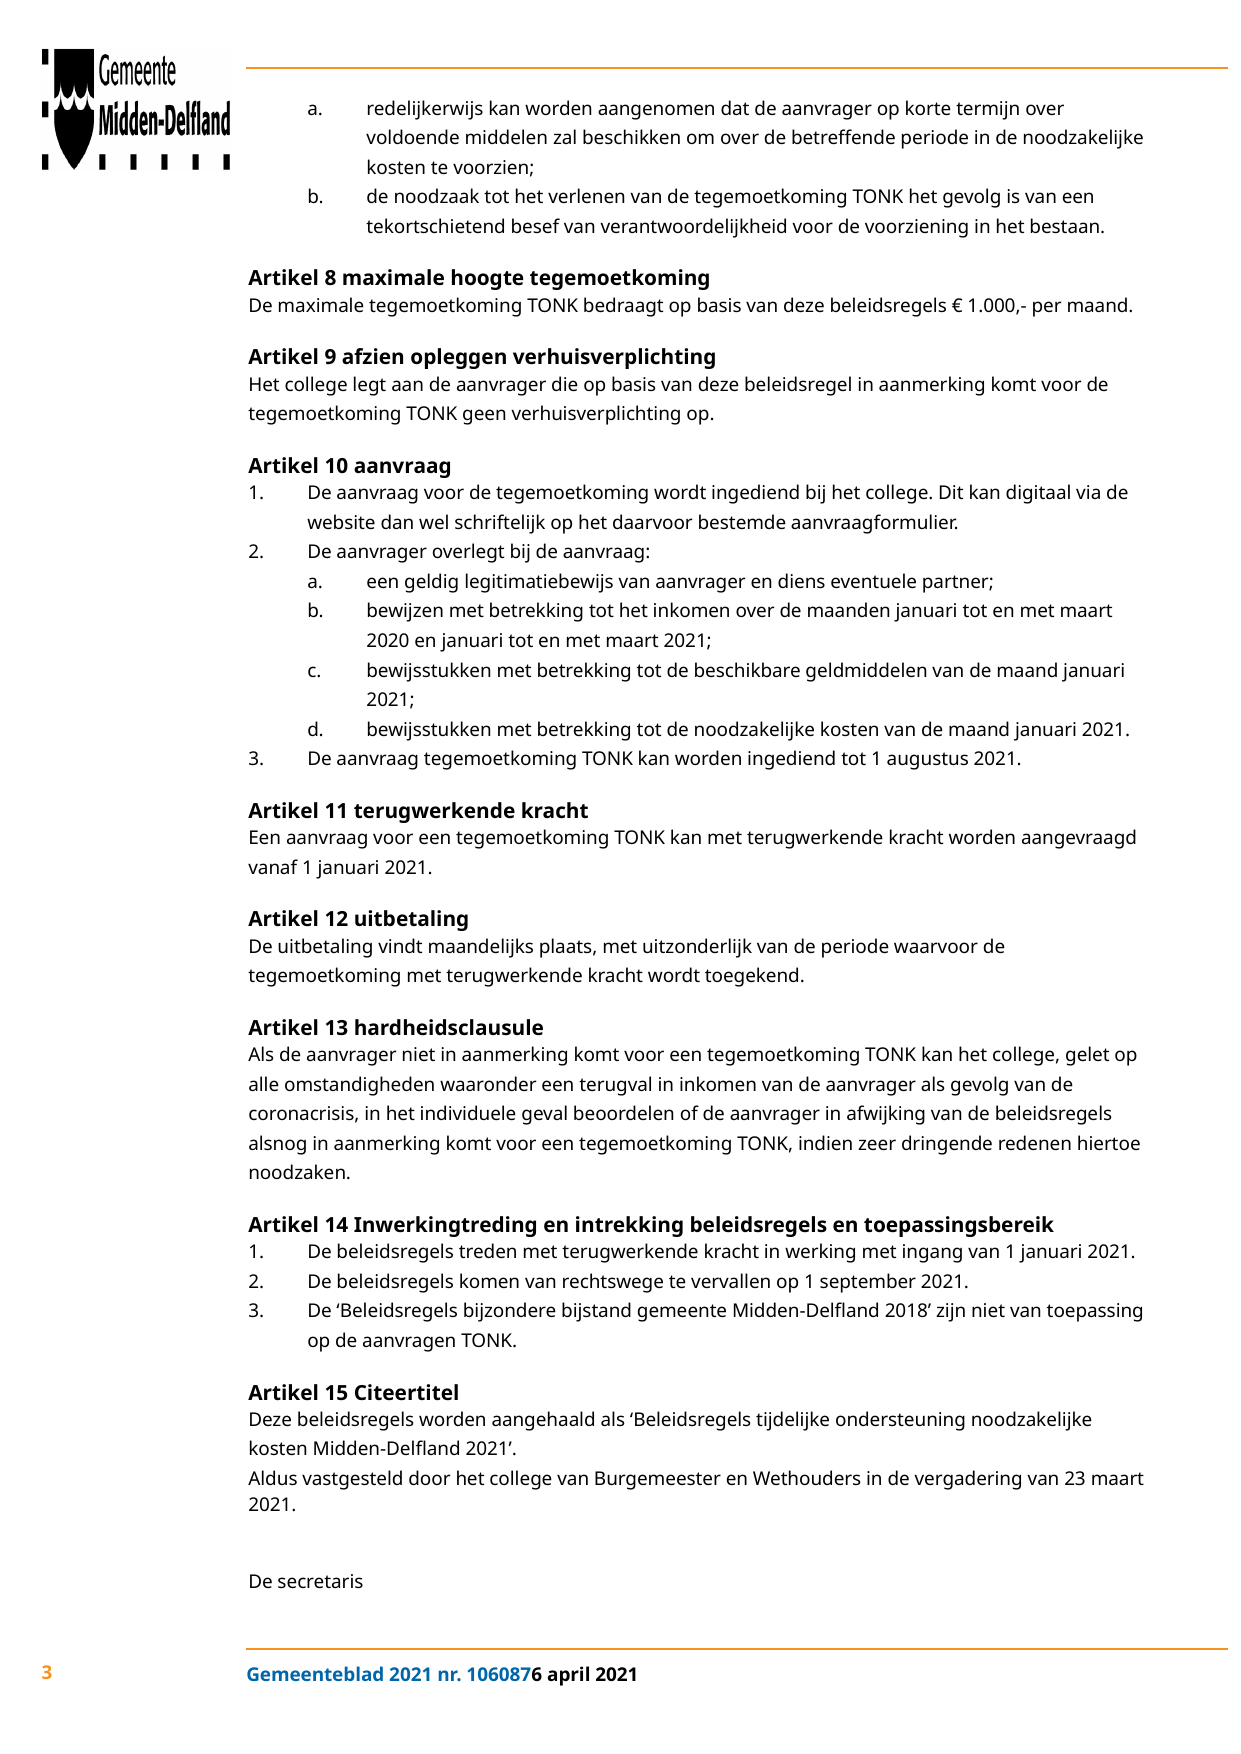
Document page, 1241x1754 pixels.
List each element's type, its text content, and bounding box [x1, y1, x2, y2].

list bewijsstukken met betrekking tot de beschikbare geldmiddelen van de maand januari 2021; [307, 657, 1152, 712]
text Artikel 12 uitbetaling [248, 904, 1152, 933]
text De secretaris [248, 1568, 1152, 1594]
list De beleidsregels treden met terugwerkende kracht in werking met ingang van 1 januari 2021. [248, 1238, 1152, 1264]
text Artikel 8 maximale hoogte tegemoetkoming [248, 263, 1152, 292]
text Een aanvraag voor een tegemoetkoming TONK kan met terugwerkende kracht worden aangevraagd vanaf 1 januari 2021. [248, 824, 1152, 880]
text Artikel 9 afzien opleggen verhuisverplichting [248, 342, 1152, 371]
list De ‘Beleidsregels bijzondere bijstand gemeente Midden-Delfland 2018’ zijn niet van toepassing op de aanvragen TONK. [248, 1298, 1152, 1353]
list bewijzen met betrekking tot het inkomen over de maanden januari tot en met maart 2020 en januari tot en met maart 2021; [307, 598, 1152, 653]
picture [41, 47, 231, 172]
text De uitbetaling vindt maandelijks plaats, met uitzonderlijk van de periode waarvoor de tegemoetkoming met terugwerkende kracht wordt toegekend. [248, 933, 1152, 988]
text Aldus vastgesteld door het college van Burgemeester en Wethouders in de vergadering van 23 maart 2021. [248, 1465, 1152, 1517]
text Artikel 14 Inwerkingtreding en intrekking beleidsregels en toepassingsbereik [248, 1210, 1152, 1238]
list De aanvrager overlegt bij de aanvraag: [248, 538, 1152, 564]
list De beleidsregels komen van rechtswege te vervallen op 1 september 2021. [248, 1268, 1152, 1294]
text Het college legt aan de aanvrager die op basis van deze beleidsregel in aanmerking komt voor de tegemoetkoming TONK geen verhuisverplichting op. [248, 371, 1152, 426]
text Artikel 10 aanvraag [248, 451, 1152, 479]
list De aanvraag voor de tegemoetkoming wordt ingediend bij het college. Dit kan digitaal via de website dan wel schriftelijk op het daarvoor bestemde aanvraagformulier. [248, 479, 1152, 534]
list de noodzaak tot het verlenen van de tegemoetkoming TONK het gevolg is van een tekortschietend besef van verantwoordelijkheid voor de voorziening in het bestaan. [307, 183, 1152, 239]
text Artikel 13 hardheidsclausule [248, 1013, 1152, 1041]
text De maximale tegemoetkoming TONK bedraagt op basis van deze beleidsregels € 1.000,- per maand. [248, 292, 1152, 318]
list een geldig legitimatiebewijs van aanvrager en diens eventuele partner; [307, 568, 1152, 594]
list redelijkerwijs kan worden aangenomen dat de aanvrager op korte termijn over voldoende middelen zal beschikken om over de betreffende periode in de noodzakelijke kosten te voorzien; [307, 95, 1152, 180]
list De aanvraag tegemoetkoming TONK kan worden ingediend tot 1 augustus 2021. [248, 746, 1152, 771]
list bewijsstukken met betrekking tot de noodzakelijke kosten van de maand januari 2021. [307, 716, 1152, 742]
text Artikel 15 Citeertitel [248, 1378, 1152, 1406]
text Als de aanvrager niet in aanmerking komt voor een tegemoetkoming TONK kan het college, gelet op alle omstandigheden waaronder een terugval in inkomen van de aanvrager als gevolg van de coronacrisis, in het individuele geval beoordelen of de aanvrager in afwijking van de beleidsregels alsnog in aanmerking komt voor een tegemoetkoming TONK, indien zeer dringende redenen hiertoe noodzaken. [248, 1041, 1152, 1185]
text Artikel 11 terugwerkende kracht [248, 796, 1152, 824]
text Deze beleidsregels worden aangehaald als ‘Beleidsregels tijdelijke ondersteuning noodzakelijke kosten Midden-Delfland 2021’. [248, 1406, 1152, 1461]
